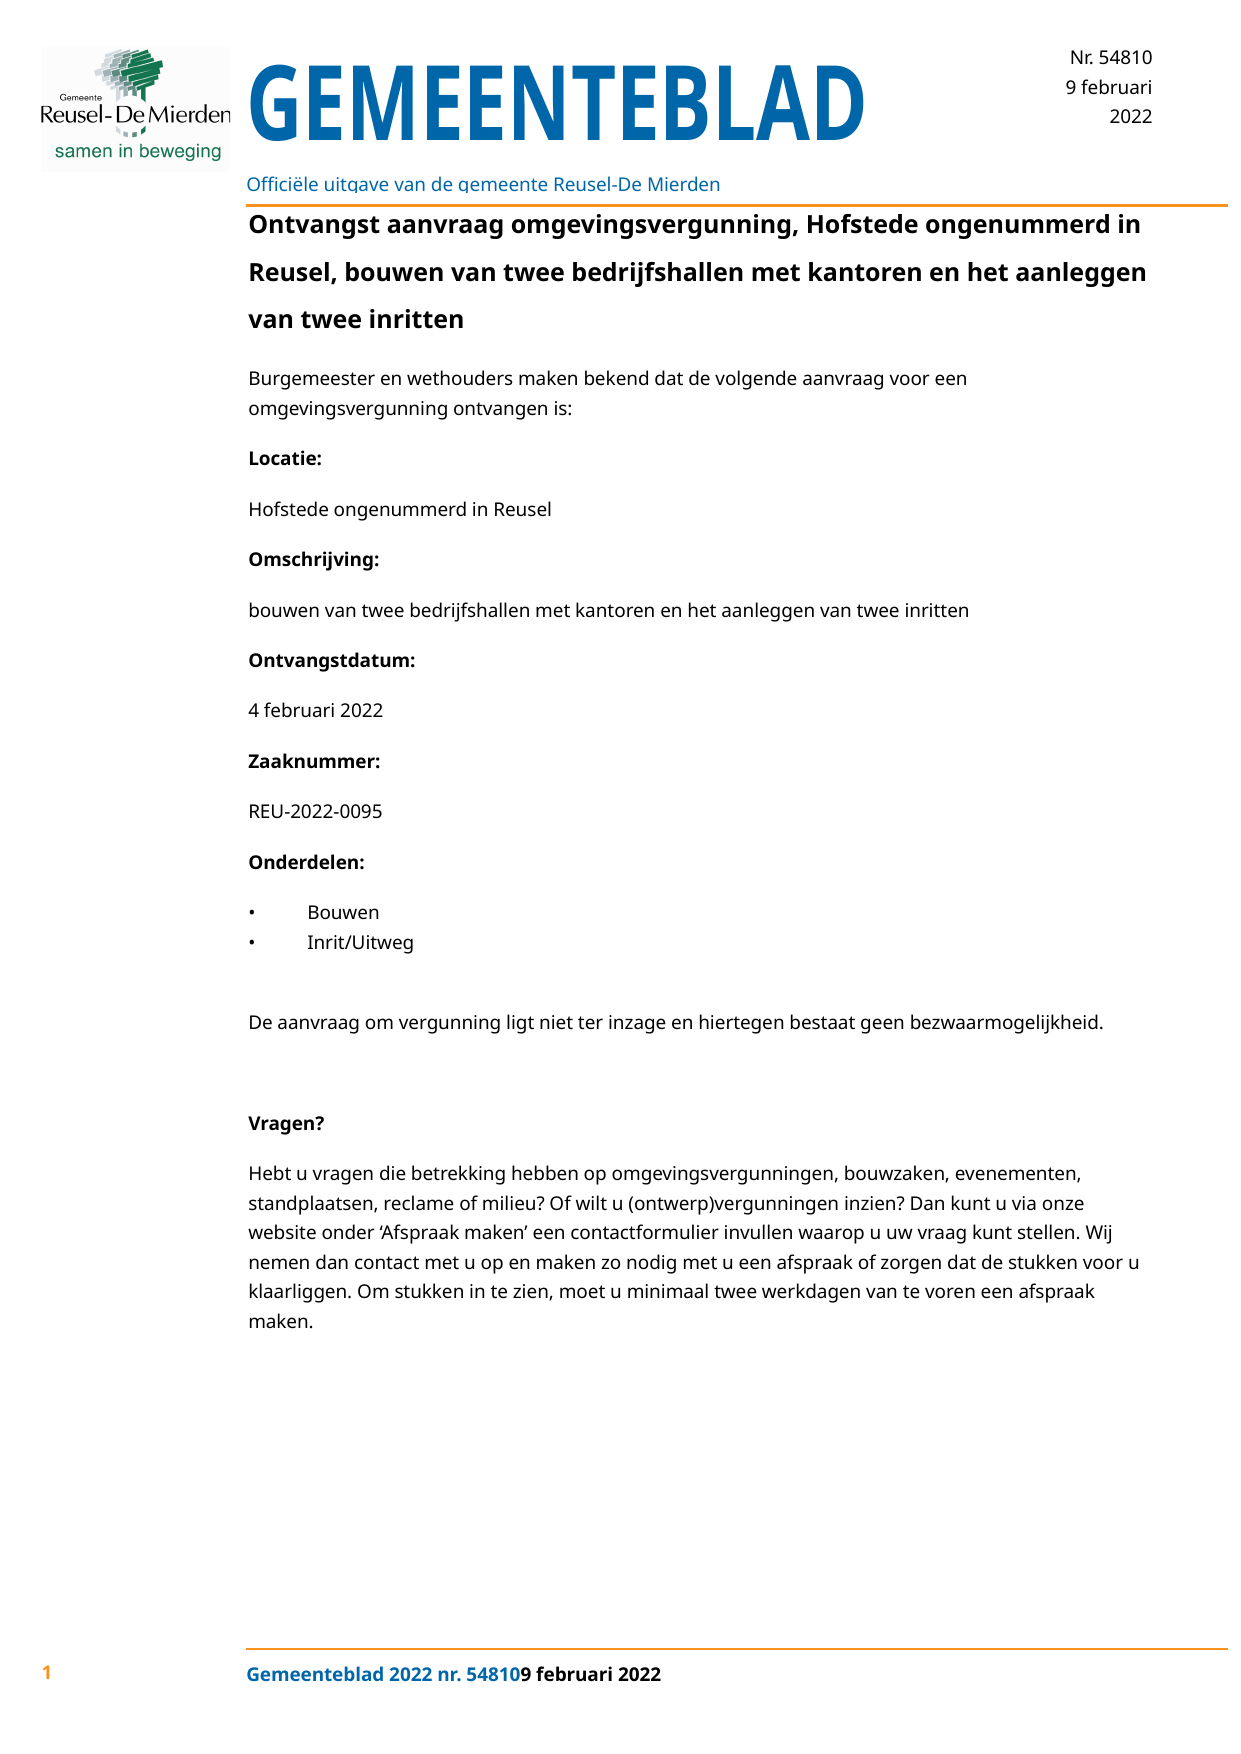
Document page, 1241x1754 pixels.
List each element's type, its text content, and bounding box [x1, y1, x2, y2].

text Onderdelen: [248, 849, 1152, 874]
text Hebt u vragen die betrekking hebben op omgevingsvergunningen, bouwzaken, evenementen, standplaatsen, reclame of milieu? Of wilt u (ontwerp)vergunningen inzien? Dan kunt u via onze website onder ‘Afspraak maken’ een contactformulier invullen waarop u uw vraag kunt stellen. Wij nemen dan contact met u op en maken zo nodig met u een afspraak of zorgen dat de stukken voor u klaarliggen. Om stukken in te zien, moet u minimaal twee werkdagen van te voren een afspraak maken. [248, 1160, 1152, 1334]
text Burgemeester en wethouders maken bekend dat de volgende aanvraag voor een omgevingsvergunning ontvangen is: [248, 366, 1152, 421]
text bouwen van twee bedrijfshallen met kantoren en het aanleggen van twee inritten [248, 597, 1152, 622]
picture [41, 47, 231, 172]
list Bouwen [248, 899, 1152, 925]
text Ontvangst aanvraag omgevingsvergunning, Hofstede ongenummerd in Reusel, bouwen van twee bedrijfshallen met kantoren en het aanleggen van twee inritten [248, 207, 1152, 336]
text Locatie: [248, 446, 1152, 471]
text REU-2022-0095 [248, 798, 1152, 824]
text 4 februari 2022 [248, 698, 1152, 723]
text Omschrijving: [248, 546, 1152, 572]
text Hofstede ongenummerd in Reusel [248, 496, 1152, 522]
text Vragen? [248, 1110, 1152, 1135]
list Inrit/Uitweg [248, 929, 1152, 954]
text Ontvangstdatum: [248, 647, 1152, 673]
text Zaaknummer: [248, 748, 1152, 774]
text De aanvraag om vergunning ligt niet ter inzage en hiertegen bestaat geen bezwaarmogelijkheid. [248, 1009, 1152, 1034]
